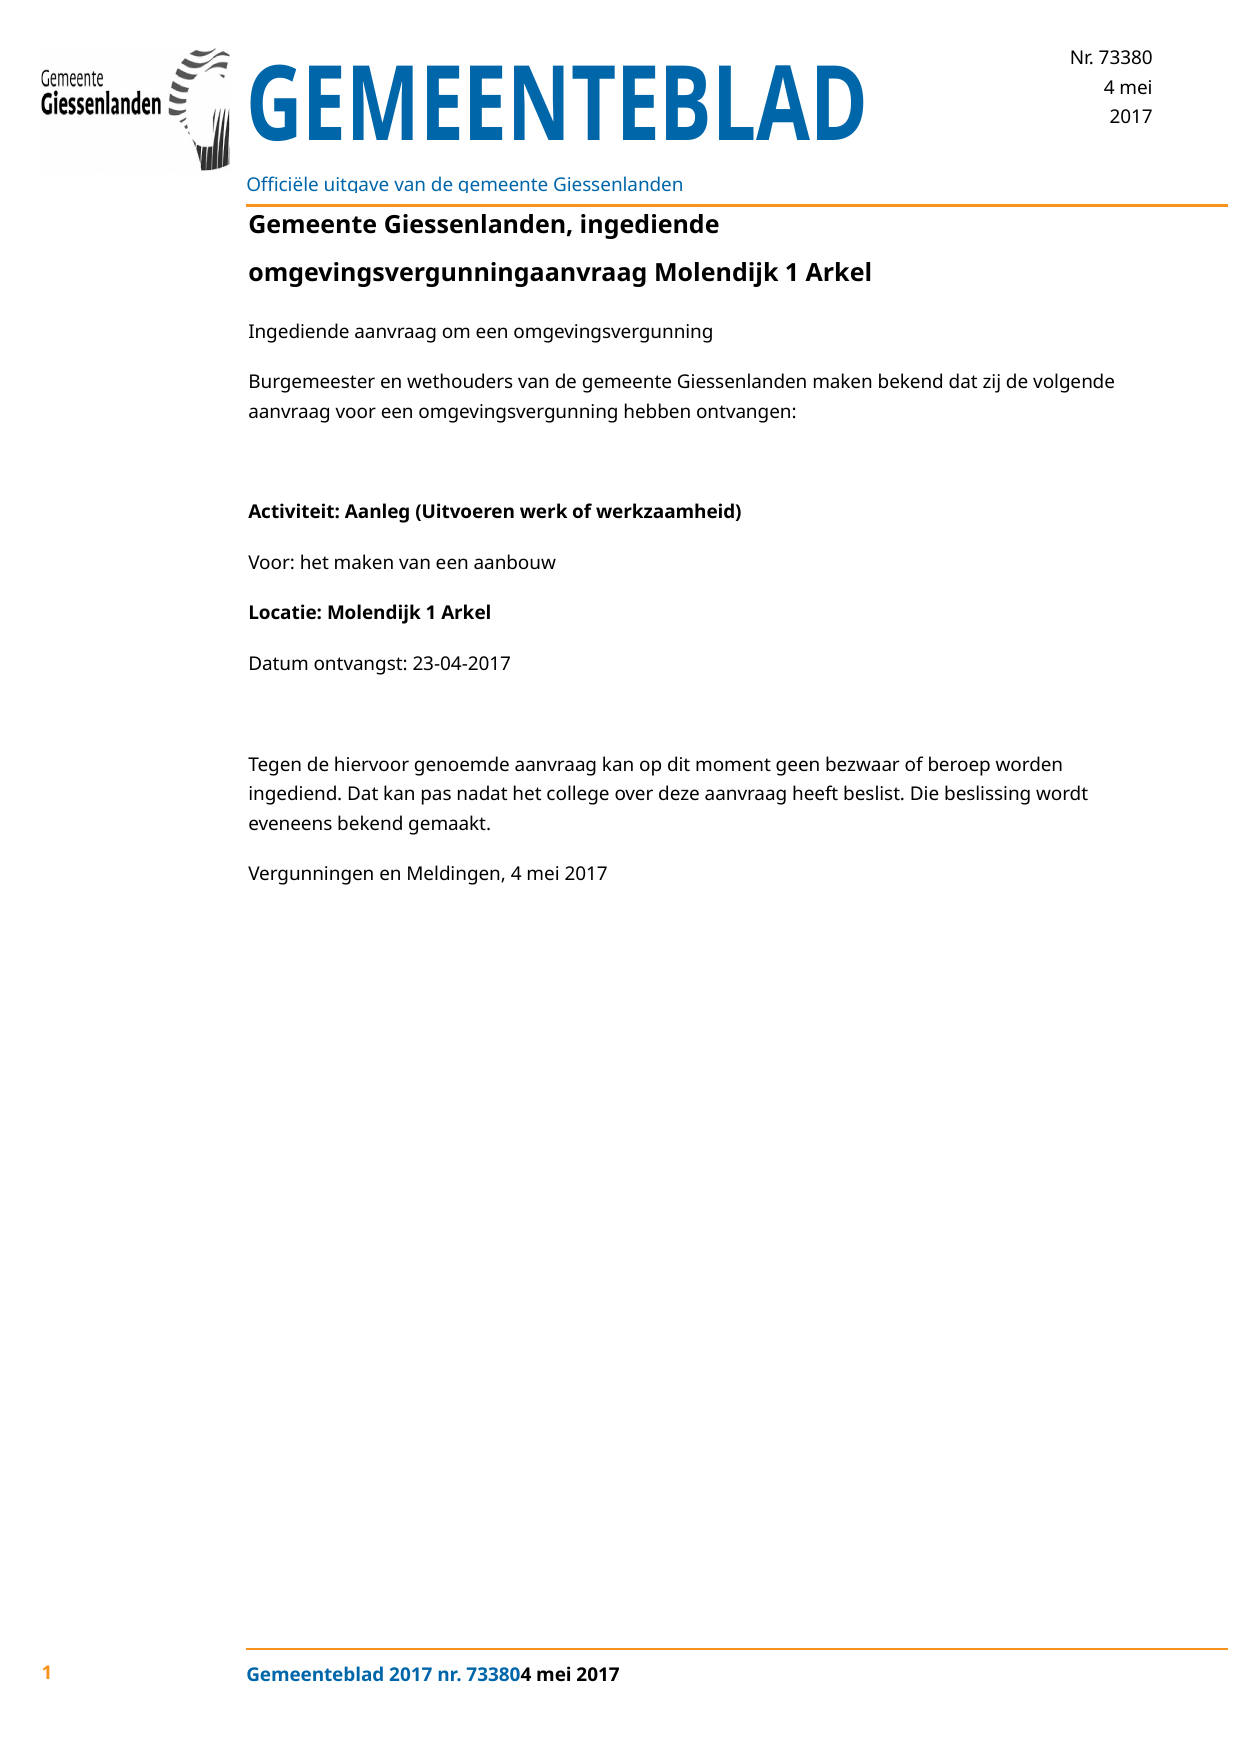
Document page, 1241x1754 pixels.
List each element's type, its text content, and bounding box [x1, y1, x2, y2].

text Tegen de hiervoor genoemde aanvraag kan op dit moment geen bezwaar of beroep worden ingediend. Dat kan pas nadat het college over deze aanvraag heeft beslist. Die beslissing wordt eveneens bekend gemaakt. [248, 751, 1152, 836]
text Vergunningen en Meldingen, 4 mei 2017 [248, 860, 1152, 886]
text Locatie: Molendijk 1 Arkel [248, 599, 1152, 625]
text Activiteit: Aanleg (Uitvoeren werk of werkzaamheid) [248, 499, 1152, 524]
text Voor: het maken van een aanbouw [248, 549, 1152, 575]
text Gemeente Giessenlanden, ingediende omgevingsvergunningaanvraag Molendijk 1 Arkel [248, 207, 1152, 288]
text Ingediende aanvraag om een omgevingsvergunning [248, 318, 1152, 344]
text Burgemeester en wethouders van de gemeente Giessenlanden maken bekend dat zij de volgende aanvraag voor een omgevingsvergunning hebben ontvangen: [248, 368, 1152, 424]
picture [41, 47, 231, 172]
text Datum ontvangst: 23-04-2017 [248, 650, 1152, 676]
